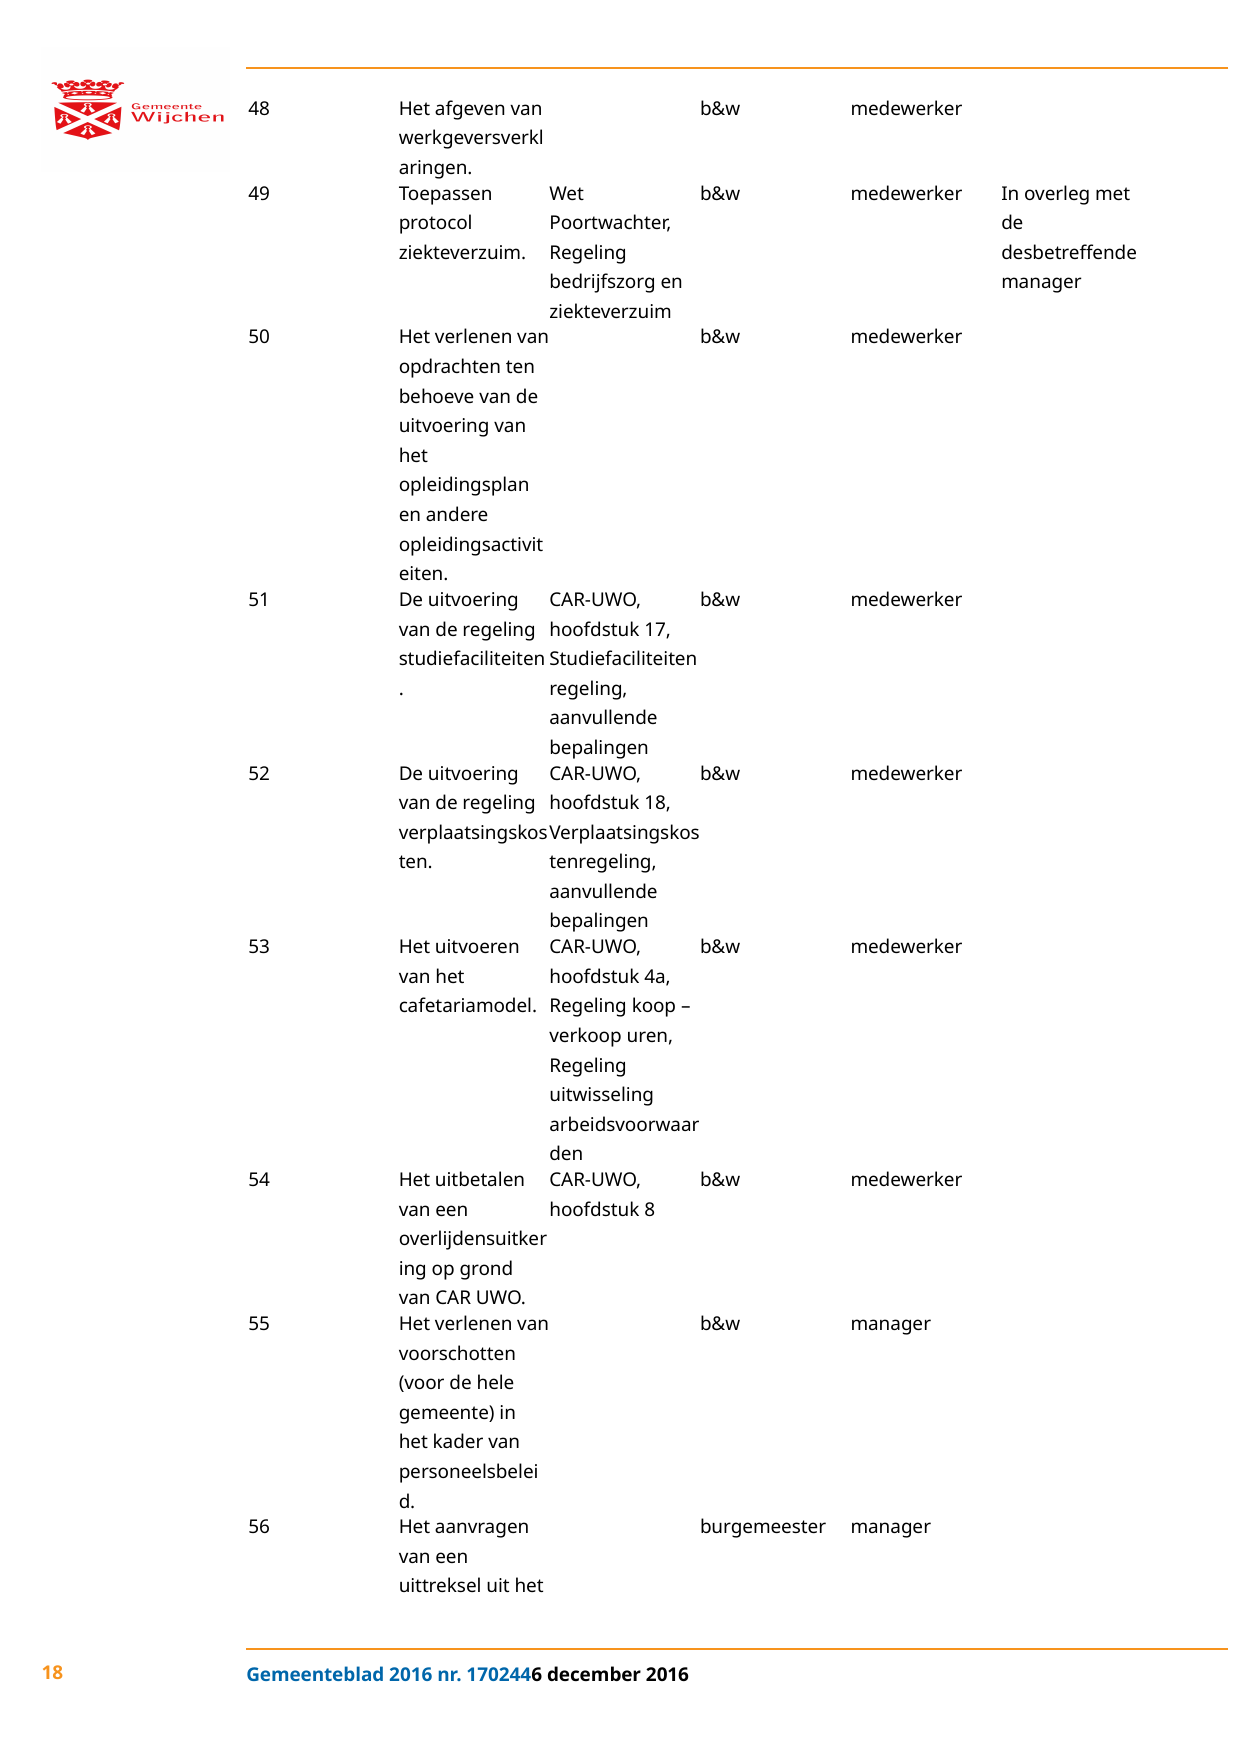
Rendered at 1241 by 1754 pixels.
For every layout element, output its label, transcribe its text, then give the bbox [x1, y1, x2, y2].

table_cell medewerker [850, 586, 1001, 760]
table_cell 51 [248, 586, 398, 760]
table_cell b&w [700, 1166, 850, 1310]
table_cell medewerker [850, 934, 1001, 1166]
table_cell b&w [700, 324, 850, 586]
table_cell [1001, 95, 1152, 180]
table_cell CAR-UWO, hoofdstuk 18, Verplaatsingskostenregeling, aanvullende bepalingen [549, 760, 700, 933]
table_cell 50 [248, 324, 398, 586]
table_cell Het verlenen van voorschotten (voor de hele gemeente) in het kader van personeelsbeleid. [399, 1310, 549, 1513]
table_cell [549, 1310, 700, 1513]
table_cell 55 [248, 1310, 398, 1513]
table_cell 49 [248, 180, 398, 324]
table_cell De uitvoering van de regeling studiefaciliteiten. [399, 586, 549, 760]
picture [41, 47, 231, 172]
table_cell [549, 95, 700, 180]
table_cell medewerker [850, 760, 1001, 933]
table_cell b&w [700, 934, 850, 1166]
table_cell medewerker [850, 1166, 1001, 1310]
table_cell manager [850, 1514, 1001, 1598]
table_cell Het afgeven van werkgeversverklaringen. [399, 95, 549, 180]
table_cell 54 [248, 1166, 398, 1310]
table_cell Wet Poortwachter, Regeling bedrijfszorg en ziekteverzuim [549, 180, 700, 324]
table_cell CAR-UWO, hoofdstuk 8 [549, 1166, 700, 1310]
table_cell [1001, 1514, 1152, 1598]
table_cell Het uitvoeren van het cafetariamodel. [399, 934, 549, 1166]
table_cell medewerker [850, 180, 1001, 324]
table_cell Het uitbetalen van een overlijdensuitkering op grond van CAR UWO. [399, 1166, 549, 1310]
table_cell 48 [248, 95, 398, 180]
table_cell De uitvoering van de regeling verplaatsingskosten. [399, 760, 549, 933]
table_cell b&w [700, 586, 850, 760]
table_cell [549, 1514, 700, 1598]
table_cell 52 [248, 760, 398, 933]
table_cell b&w [700, 95, 850, 180]
table_cell manager [850, 1310, 1001, 1513]
table_cell b&w [700, 1310, 850, 1513]
table_cell [1001, 760, 1152, 933]
table_cell medewerker [850, 324, 1001, 586]
table_cell 53 [248, 934, 398, 1166]
table_cell Het aanvragen van een uittreksel uit het [399, 1514, 549, 1598]
table_cell b&w [700, 760, 850, 933]
table_cell b&w [700, 180, 850, 324]
table_cell [1001, 1166, 1152, 1310]
table_cell medewerker [850, 95, 1001, 180]
table_cell [1001, 1310, 1152, 1513]
table_cell CAR-UWO, hoofdstuk 4a, Regeling koop – verkoop uren, Regeling uitwisseling arbeidsvoorwaarden [549, 934, 700, 1166]
table_cell burgemeester [700, 1514, 850, 1598]
table_cell In overleg met de desbetreffende manager [1001, 180, 1152, 324]
table_cell Toepassen protocol ziekteverzuim. [399, 180, 549, 324]
table_cell [1001, 934, 1152, 1166]
table_cell [1001, 324, 1152, 586]
table_cell 56 [248, 1514, 398, 1598]
table_cell CAR-UWO, hoofdstuk 17, Studiefaciliteitenregeling, aanvullende bepalingen [549, 586, 700, 760]
table_cell Het verlenen van opdrachten ten behoeve van de uitvoering van het opleidingsplan en andere opleidingsactiviteiten. [399, 324, 549, 586]
table_cell [549, 324, 700, 586]
table_cell [1001, 586, 1152, 760]
